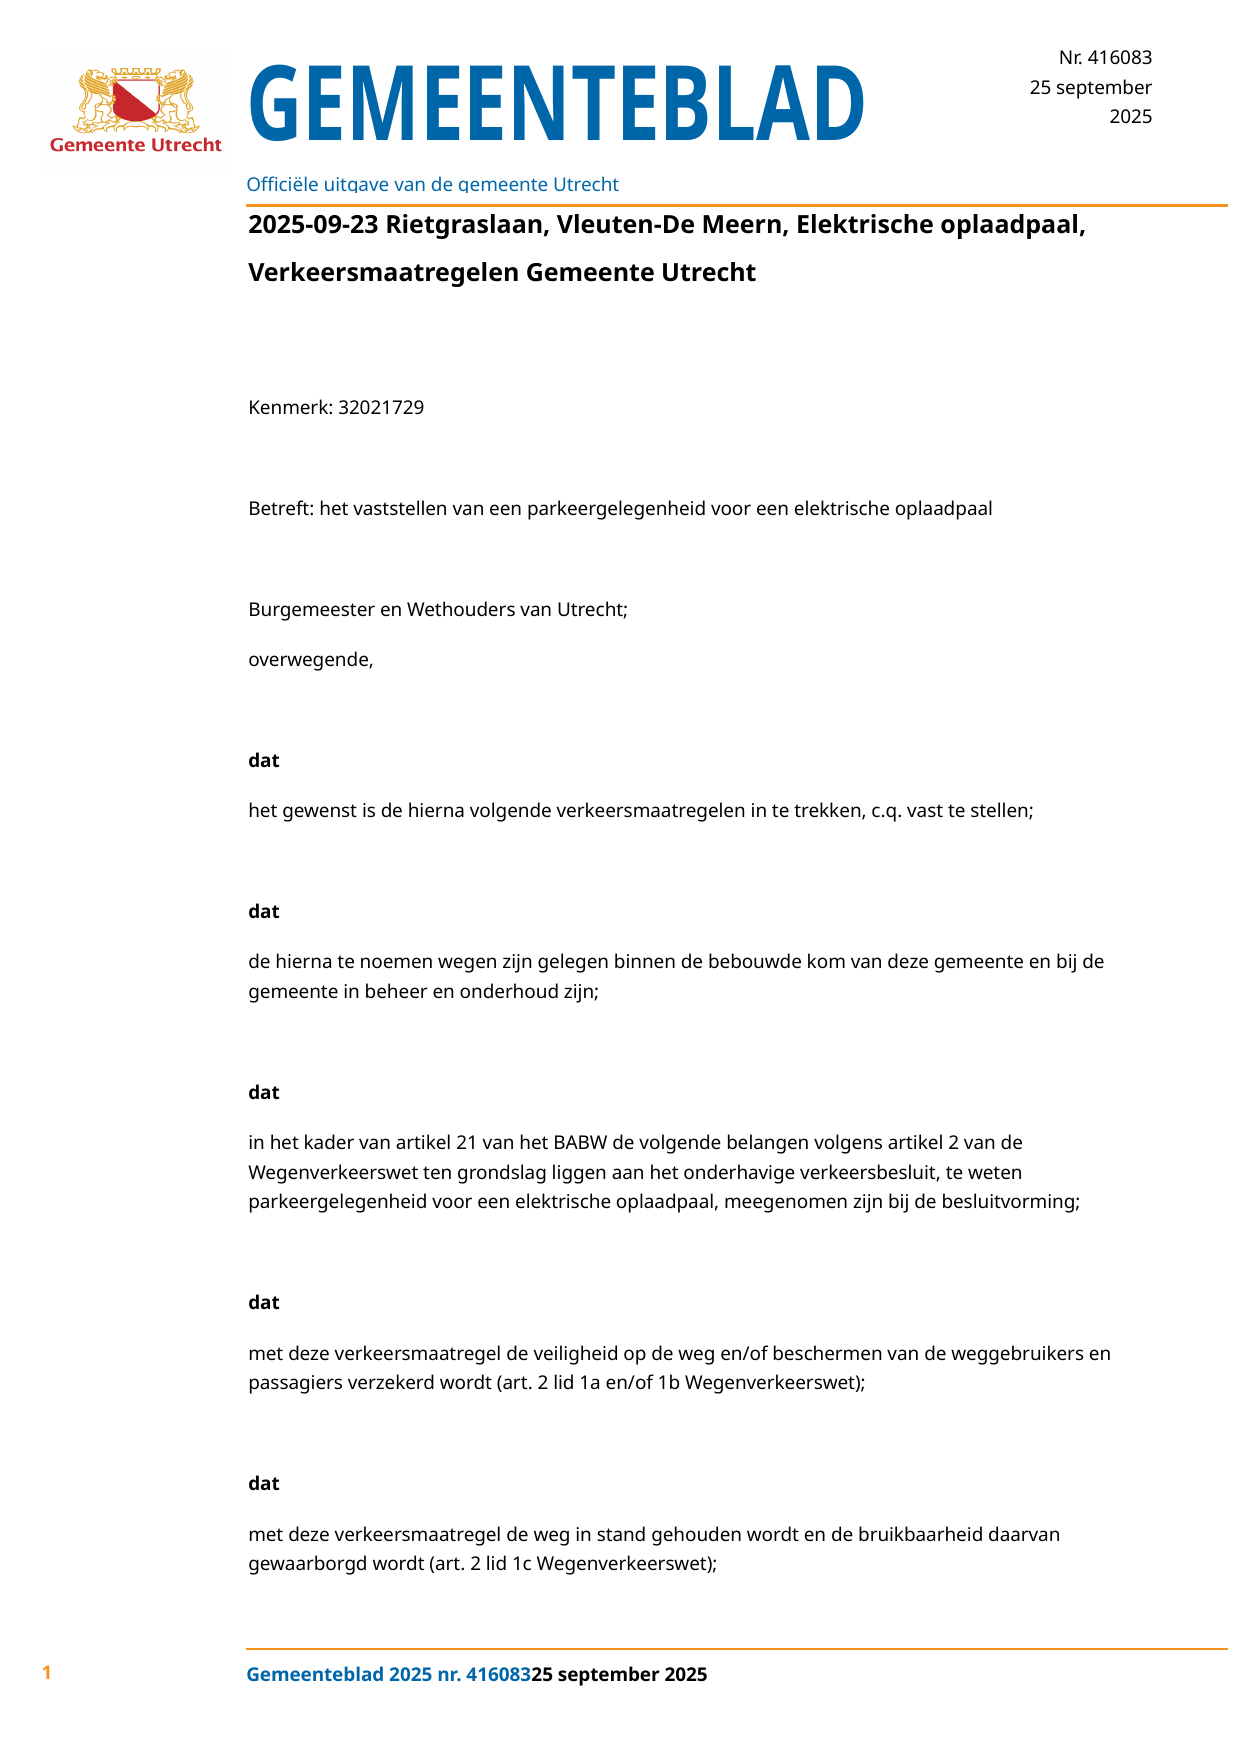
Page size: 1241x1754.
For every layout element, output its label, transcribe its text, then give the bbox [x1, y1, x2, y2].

text in het kader van artikel 21 van het BABW de volgende belangen volgens artikel 2 van de Wegenverkeerswet ten grondslag liggen aan het onderhavige verkeersbesluit, te weten parkeergelegenheid voor een elektrische oplaadpaal, meegenomen zijn bij de besluitvorming; [248, 1129, 1152, 1214]
text overwegende, [248, 646, 1152, 672]
picture [41, 47, 231, 172]
text het gewenst is de hierna volgende verkeersmaatregelen in te trekken, c.q. vast te stellen; [248, 797, 1152, 823]
text 2025-09-23 Rietgraslaan, Vleuten-De Meern, Elektrische oplaadpaal, Verkeersmaatregelen Gemeente Utrecht [248, 207, 1152, 288]
text Betreft: het vaststellen van een parkeergelegenheid voor een elektrische oplaadpaal [248, 495, 1152, 521]
text Burgemeester en Wethouders van Utrecht; [248, 596, 1152, 621]
text met deze verkeersmaatregel de veiligheid op de weg en/of beschermen van de weggebruikers en passagiers verzekerd wordt (art. 2 lid 1a en/of 1b Wegenverkeerswet); [248, 1340, 1152, 1395]
text met deze verkeersmaatregel de weg in stand gehouden wordt en de bruikbaarheid daarvan gewaarborgd wordt (art. 2 lid 1c Wegenverkeerswet); [248, 1521, 1152, 1576]
text dat [248, 898, 1152, 924]
text dat [248, 1470, 1152, 1496]
text de hierna te noemen wegen zijn gelegen binnen de bebouwde kom van deze gemeente en bij de gemeente in beheer en onderhoud zijn; [248, 949, 1152, 1004]
text dat [248, 1079, 1152, 1105]
text dat [248, 747, 1152, 773]
text Kenmerk: 32021729 [248, 394, 1152, 420]
text dat [248, 1289, 1152, 1315]
